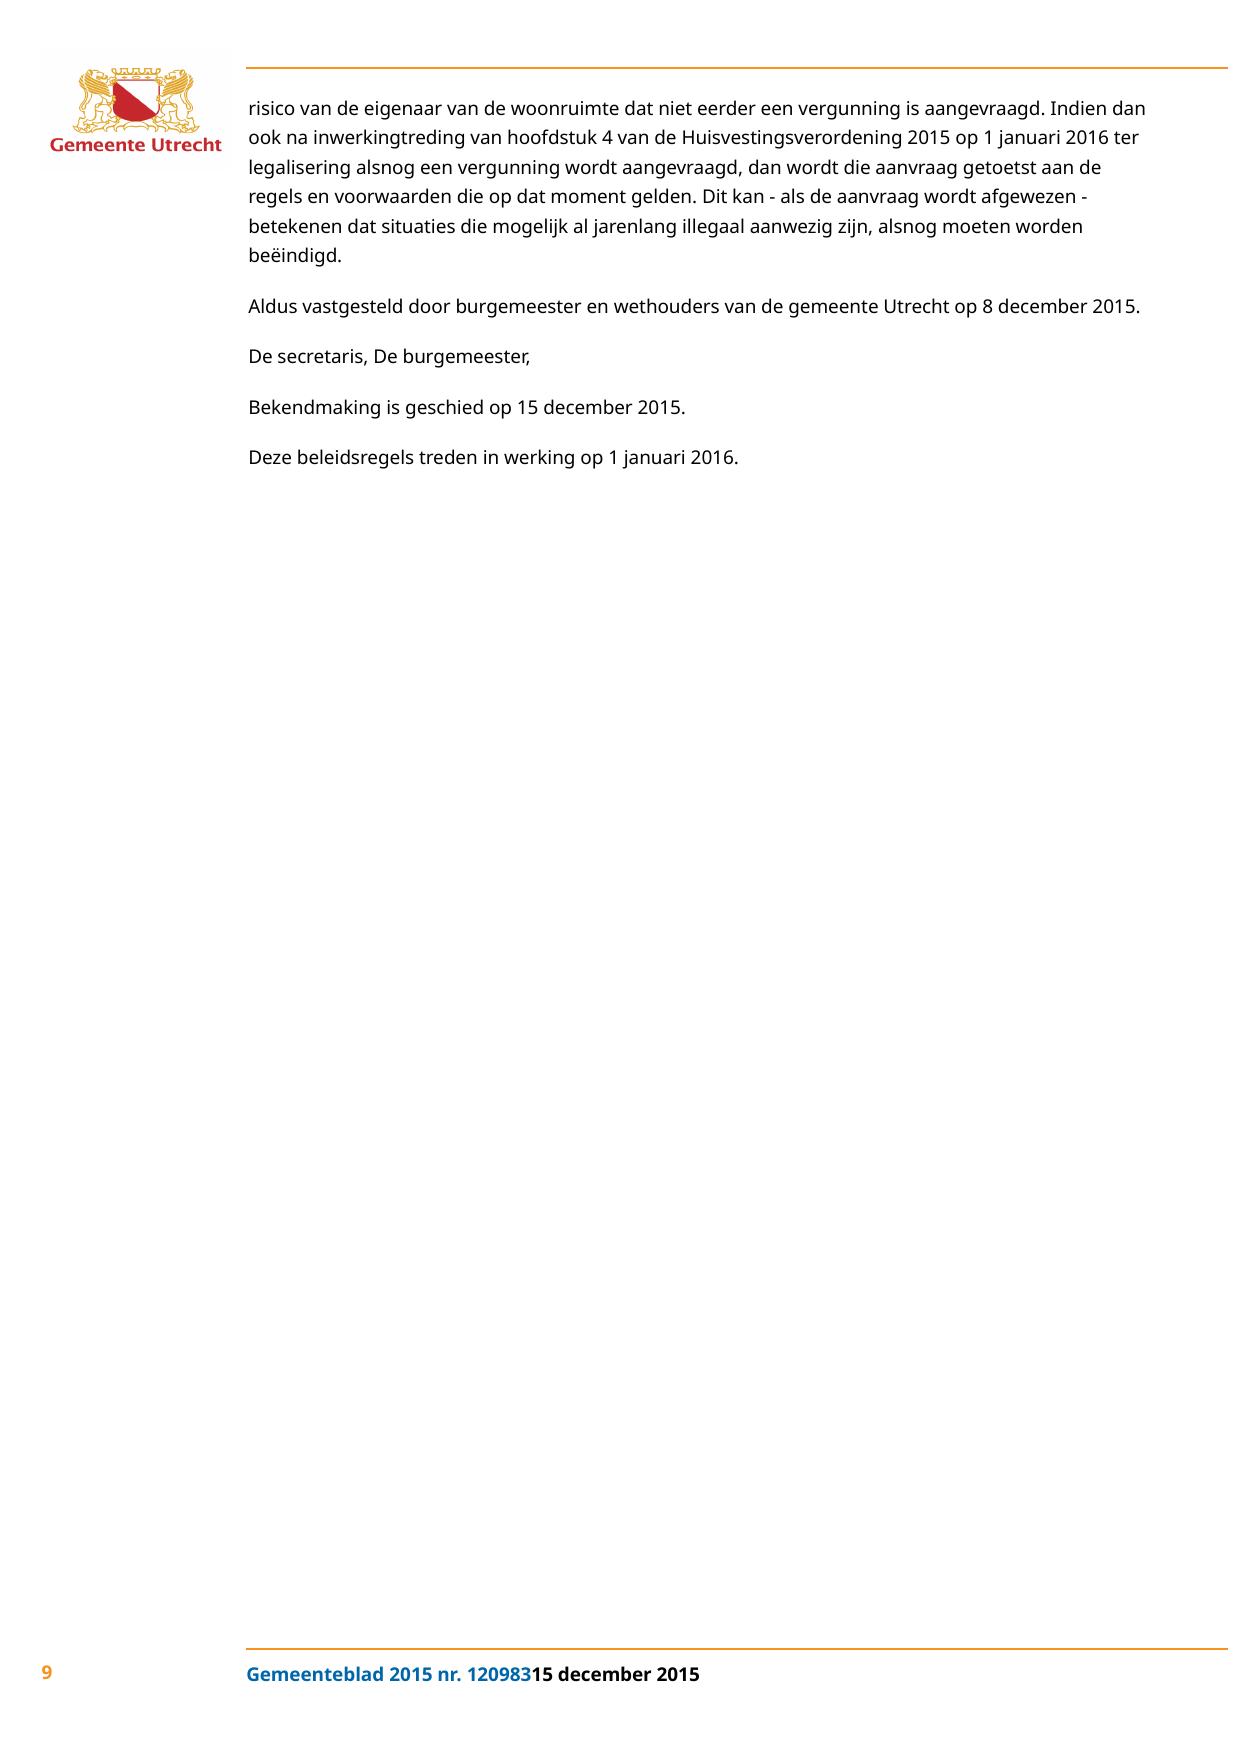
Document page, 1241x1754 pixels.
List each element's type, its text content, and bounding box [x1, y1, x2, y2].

picture [41, 47, 231, 172]
text risico van de eigenaar van de woonruimte dat niet eerder een vergunning is aangevraagd. Indien dan ook na inwerkingtreding van hoofdstuk 4 van de Huisvestingsverordening 2015 op 1 januari 2016 ter legalisering alsnog een vergunning wordt aangevraagd, dan wordt die aanvraag getoetst aan de regels en voorwaarden die op dat moment gelden. Dit kan - als de aanvraag wordt afgewezen - betekenen dat situaties die mogelijk al jarenlang illegaal aanwezig zijn, alsnog moeten worden beëindigd. [248, 95, 1152, 268]
text Aldus vastgesteld door burgemeester en wethouders van de gemeente Utrecht op 8 december 2015. [248, 293, 1152, 319]
text Bekendmaking is geschied op 15 december 2015. [248, 394, 1152, 420]
text Deze beleidsregels treden in werking op 1 januari 2016. [248, 444, 1152, 470]
text De secretaris, De burgemeester, [248, 343, 1152, 369]
